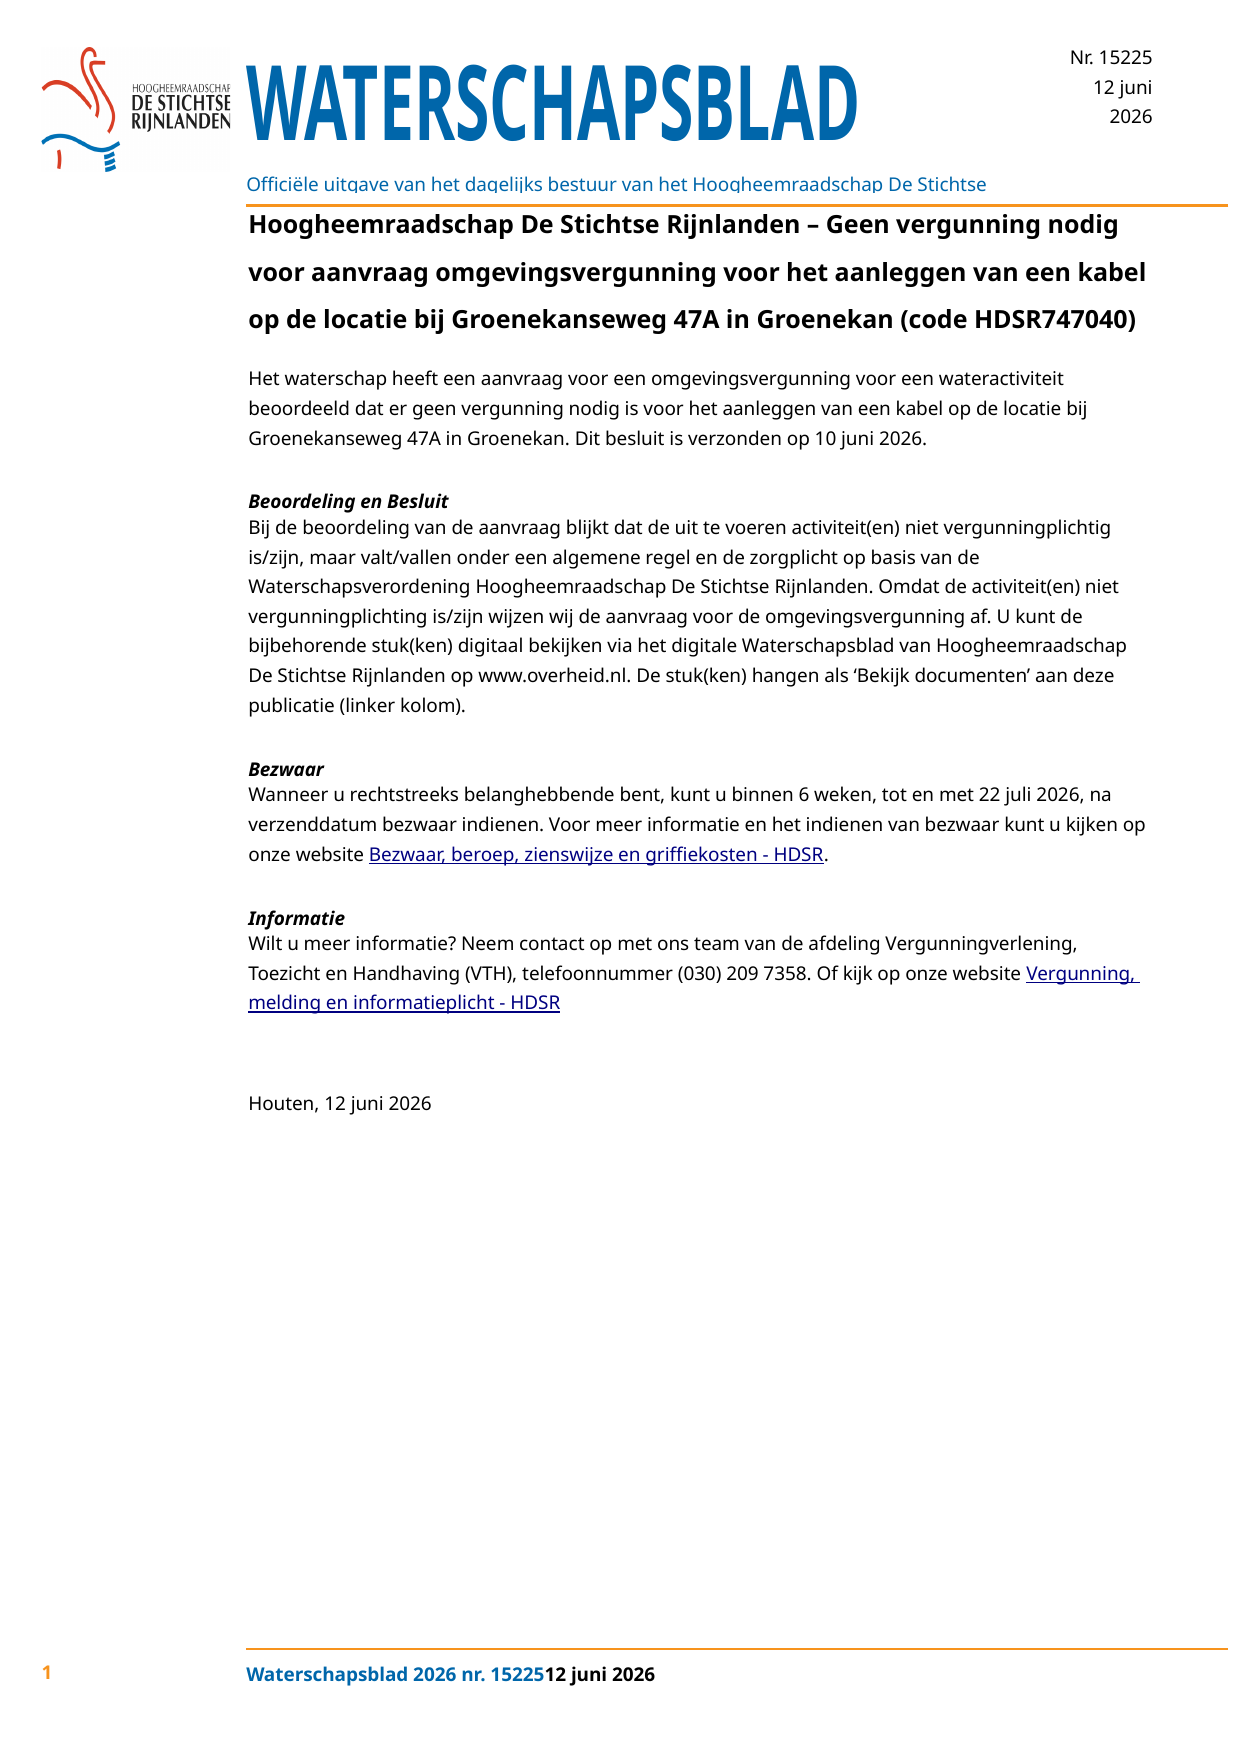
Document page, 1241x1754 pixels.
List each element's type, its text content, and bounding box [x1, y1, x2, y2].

picture [41, 47, 231, 172]
text Hoogheemraadschap De Stichtse Rijnlanden – Geen vergunning nodig voor aanvraag omgevingsvergunning voor het aanleggen van een kabel op de locatie bij Groenekanseweg 47A in Groenekan (code HDSR747040) [248, 207, 1152, 336]
text Het waterschap heeft een aanvraag voor een omgevingsvergunning voor een wateractiviteit beoordeeld dat er geen vergunning nodig is voor het aanleggen van een kabel op de locatie bij Groenekanseweg 47A in Groenekan. Dit besluit is verzonden op 10 juni 2026. [248, 366, 1152, 450]
text Wilt u meer informatie? Neem contact op met ons team van de afdeling Vergunningverlening, Toezicht en Handhaving (VTH), telefoonnummer (030) 209 7358. Of kijk op onze website Vergunning, melding en informatieplicht - HDSR [248, 930, 1152, 1015]
text Informatie [248, 905, 1152, 930]
text Wanneer u rechtstreeks belanghebbende bent, kunt u binnen 6 weken, tot en met 22 juli 2026, na verzenddatum bezwaar indienen. Voor meer informatie en het indienen van bezwaar kunt u kijken op onze website Bezwaar, beroep, zienswijze en griffiekosten - HDSR. [248, 782, 1152, 866]
text Bij de beoordeling van de aanvraag blijkt dat de uit te voeren activiteit(en) niet vergunningplichtig is/zijn, maar valt/vallen onder een algemene regel en de zorgplicht op basis van de Waterschapsverordening Hoogheemraadschap De Stichtse Rijnlanden. Omdat de activiteit(en) niet vergunningplichting is/zijn wijzen wij de aanvraag voor de omgevingsvergunning af. U kunt de bijbehorende stuk(ken) digitaal bekijken via het digitale Waterschapsblad van Hoogheemraadschap De Stichtse Rijnlanden op www.overheid.nl. De stuk(ken) hangen als ‘Bekijk documenten’ aan deze publicatie (linker kolom). [248, 514, 1152, 718]
text Beoordeling en Besluit [248, 489, 1152, 514]
text Houten, 12 juni 2026 [248, 1090, 1152, 1116]
text Bezwaar [248, 756, 1152, 782]
